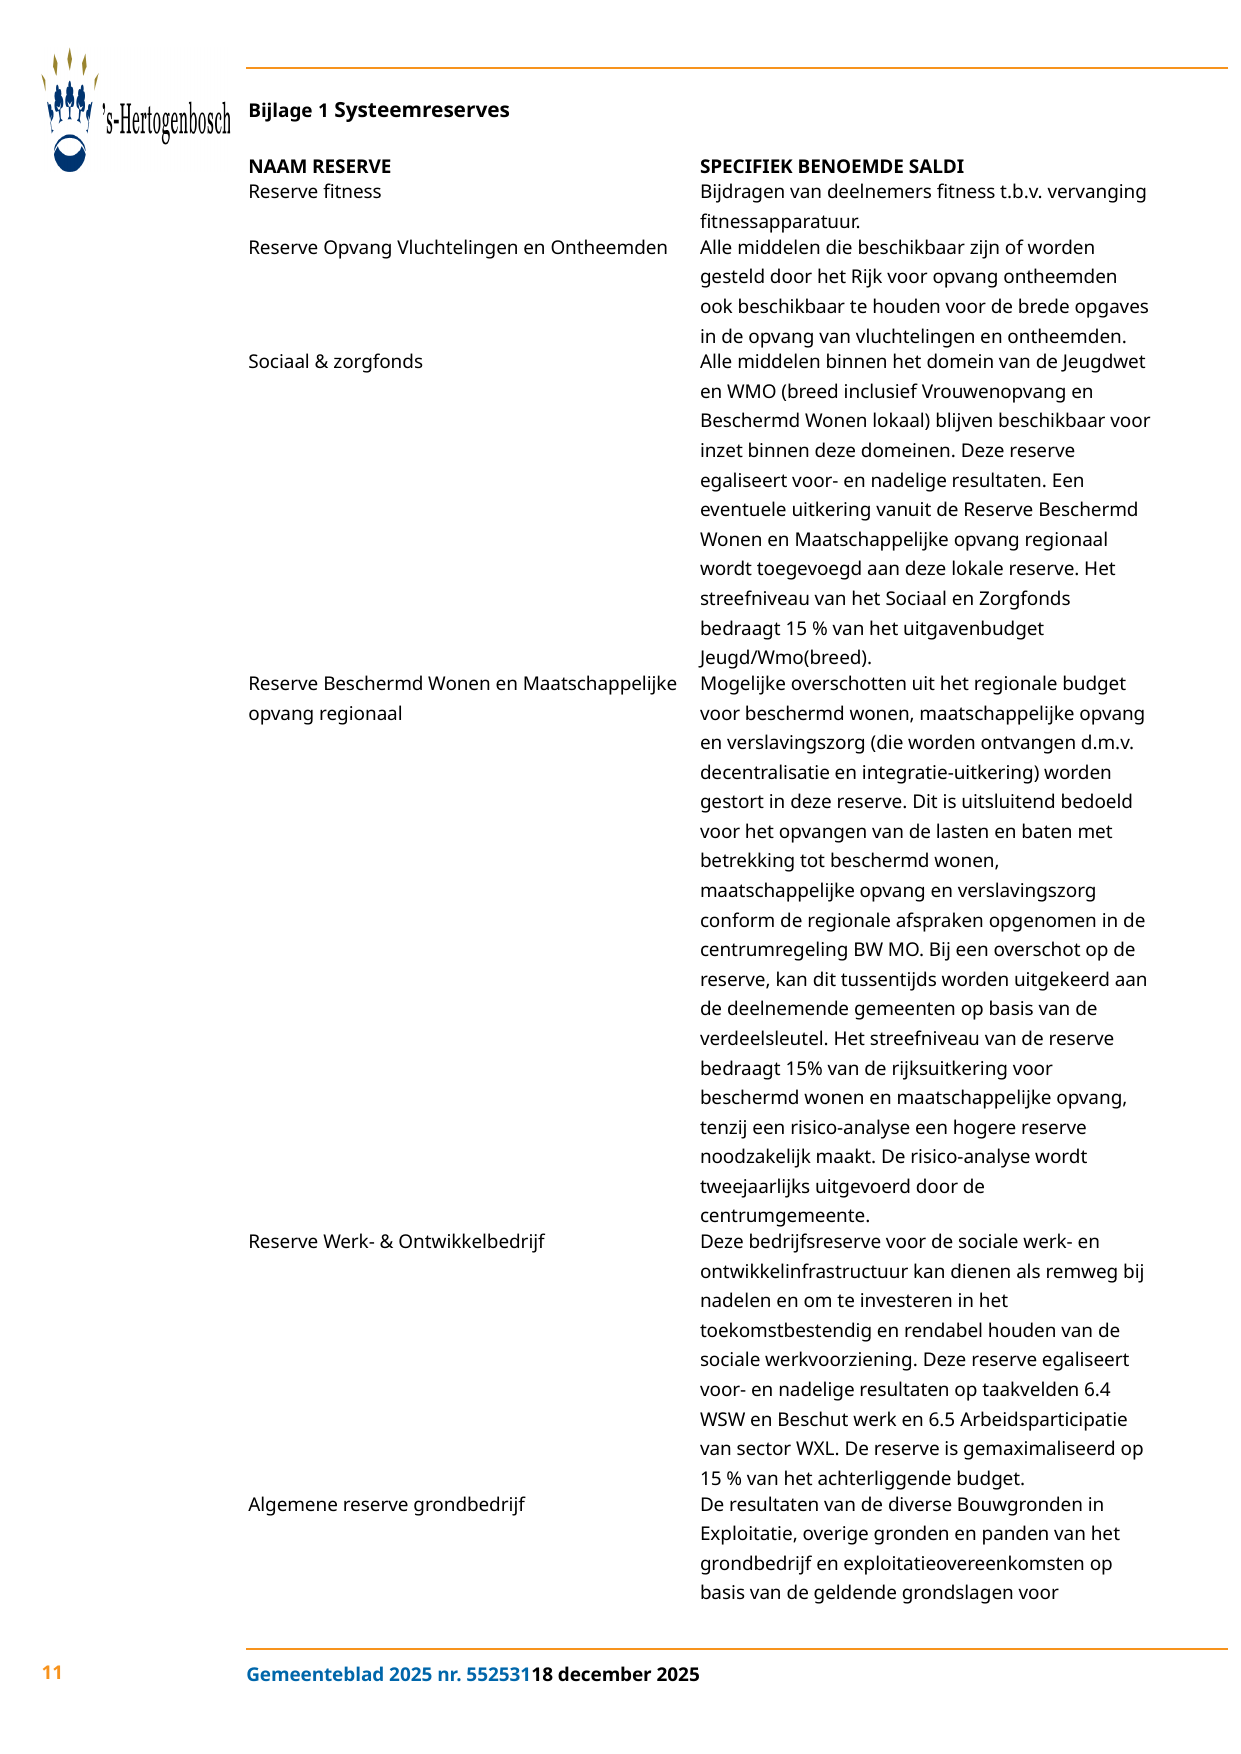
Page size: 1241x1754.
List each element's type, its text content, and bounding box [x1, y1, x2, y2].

table_cell Algemene reserve grondbedrijf [248, 1491, 700, 1605]
table_cell Reserve fitness [248, 179, 700, 234]
table_cell Sociaal & zorgfonds [248, 349, 700, 670]
table_cell Reserve Beschermd Wonen en Maatschappelijke opvang regionaal [248, 670, 700, 1228]
table_cell De resultaten van de diverse Bouwgronden in Exploitatie, overige gronden en panden van het grondbedrijf en exploitatieovereenkomsten op basis van de geldende grondslagen voor [700, 1491, 1152, 1605]
table_header NAAM RESERVE [248, 153, 700, 179]
table_cell Reserve Werk- & Ontwikkelbedrijf [248, 1228, 700, 1491]
table_cell Alle middelen die beschikbaar zijn of worden gesteld door het Rijk voor opvang ontheemden ook beschikbaar te houden voor de brede opgaves in de opvang van vluchtelingen en ontheemden. [700, 234, 1152, 348]
table_cell Bijdragen van deelnemers fitness t.b.v. vervanging fitnessapparatuur. [700, 179, 1152, 234]
text Bijlage 1 Systeemreserves [248, 95, 1152, 123]
table_header SPECIFIEK BENOEMDE SALDI [700, 153, 1152, 179]
table_cell Alle middelen binnen het domein van de Jeugdwet en WMO (breed inclusief Vrouwenopvang en Beschermd Wonen lokaal) blijven beschikbaar voor inzet binnen deze domeinen. Deze reserve egaliseert voor- en nadelige resultaten. Een eventuele uitkering vanuit de Reserve Beschermd Wonen en Maatschappelijke opvang regionaal wordt toegevoegd aan deze lokale reserve. Het streefniveau van het Sociaal en Zorgfonds bedraagt 15 % van het uitgavenbudget Jeugd/Wmo(breed). [700, 349, 1152, 670]
picture [41, 47, 231, 172]
table_cell Deze bedrijfsreserve voor de sociale werk- en ontwikkelinfrastructuur kan dienen als remweg bij nadelen en om te investeren in het toekomstbestendig en rendabel houden van de sociale werkvoorziening. Deze reserve egaliseert voor- en nadelige resultaten op taakvelden 6.4 WSW en Beschut werk en 6.5 Arbeidsparticipatie van sector WXL. De reserve is gemaximaliseerd op 15 % van het achterliggende budget. [700, 1228, 1152, 1491]
table_cell Reserve Opvang Vluchtelingen en Ontheemden [248, 234, 700, 348]
table_cell Mogelijke overschotten uit het regionale budget voor beschermd wonen, maatschappelijke opvang en verslavingszorg (die worden ontvangen d.m.v. decentralisatie en integratie-uitkering) worden gestort in deze reserve. Dit is uitsluitend bedoeld voor het opvangen van de lasten en baten met betrekking tot beschermd wonen, maatschappelijke opvang en verslavingszorg conform de regionale afspraken opgenomen in de centrumregeling BW MO. Bij een overschot op de reserve, kan dit tussentijds worden uitgekeerd aan de deelnemende gemeenten op basis van de verdeelsleutel. Het streefniveau van de reserve bedraagt 15% van de rijksuitkering voor beschermd wonen en maatschappelijke opvang, tenzij een risico-analyse een hogere reserve noodzakelijk maakt. De risico-analyse wordt tweejaarlijks uitgevoerd door de centrumgemeente. [700, 670, 1152, 1228]
